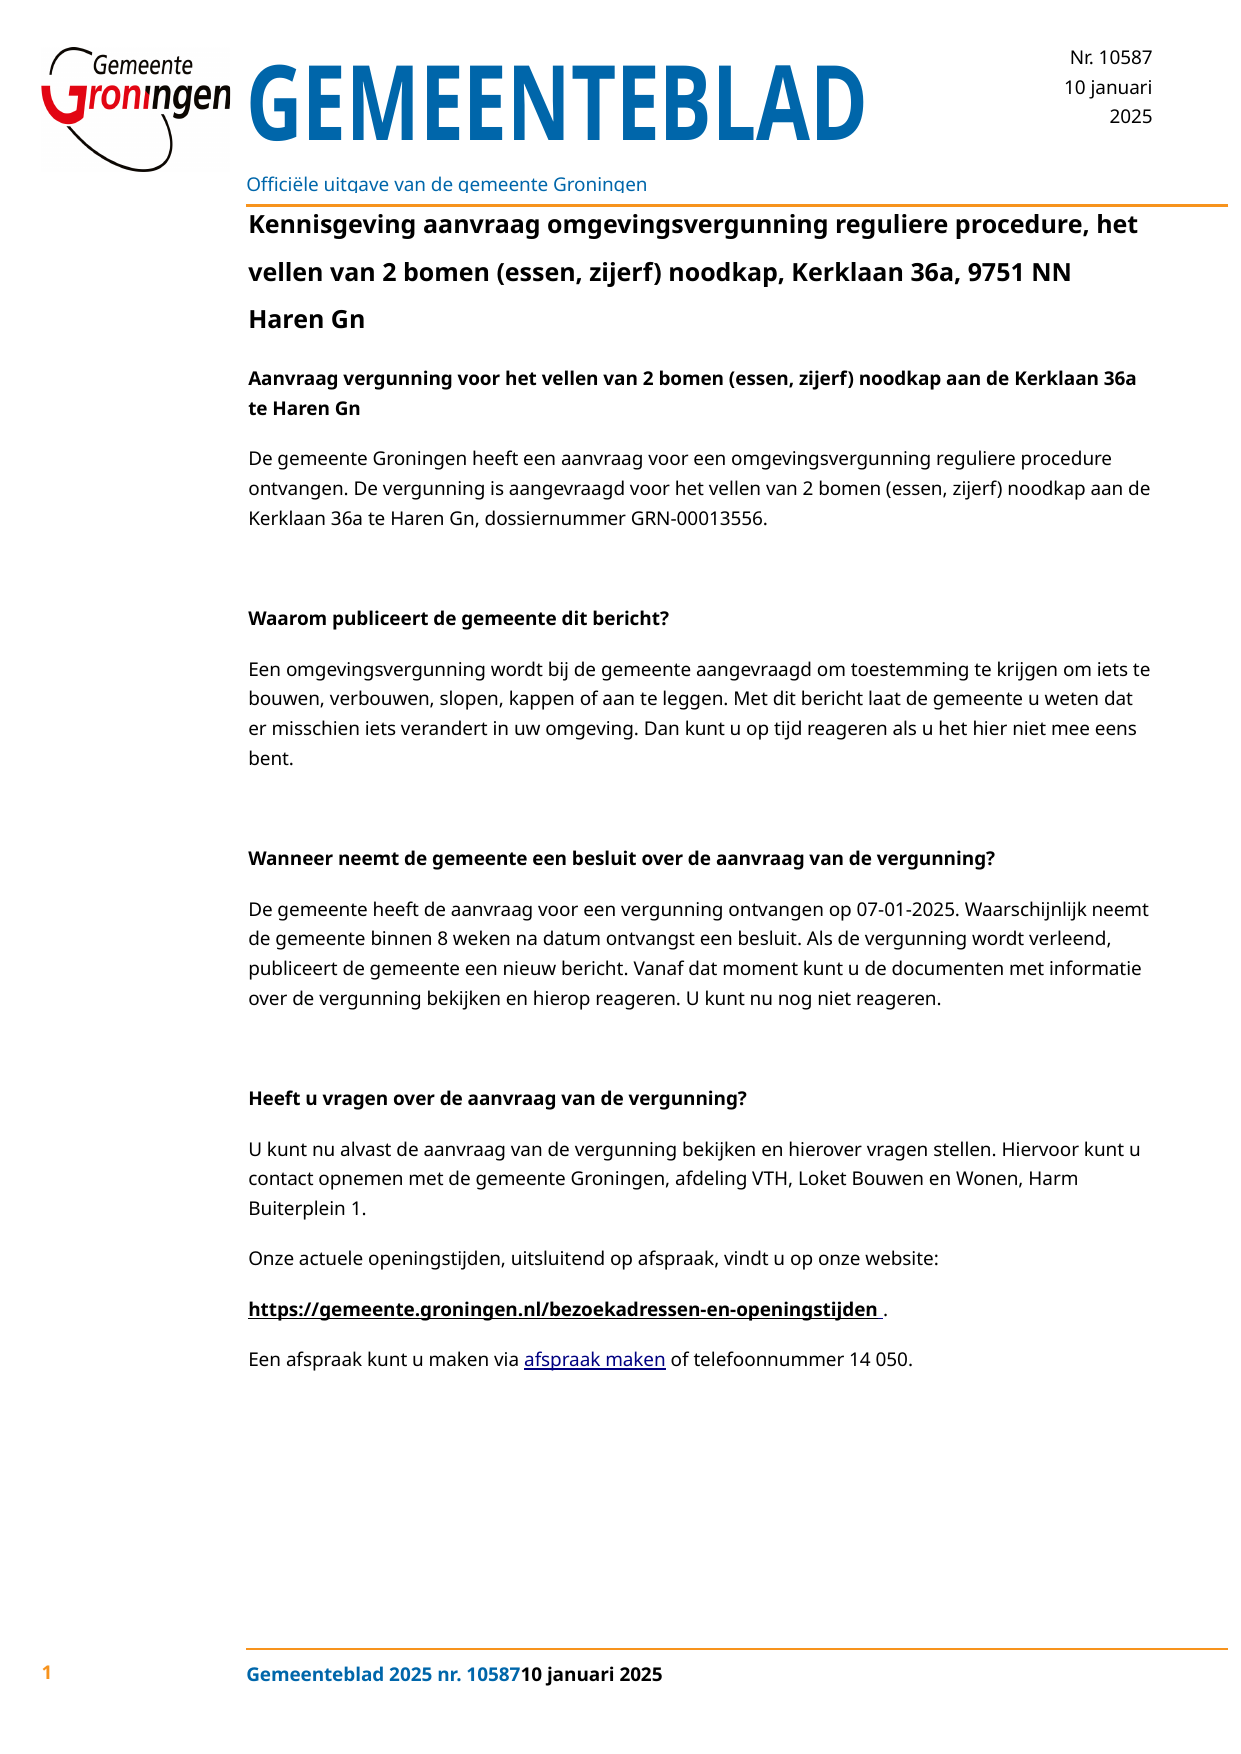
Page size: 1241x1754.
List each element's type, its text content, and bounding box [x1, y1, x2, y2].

text Waarom publiceert de gemeente dit bericht? [248, 606, 1152, 631]
text Aanvraag vergunning voor het vellen van 2 bomen (essen, zijerf) noodkap aan de Kerklaan 36a te Haren Gn [248, 366, 1152, 421]
text Een afspraak kunt u maken via afspraak maken of telefoonnummer 14 050. [248, 1346, 1152, 1372]
text Een omgevingsvergunning wordt bij de gemeente aangevraagd om toestemming te krijgen om iets te bouwen, verbouwen, slopen, kappen of aan te leggen. Met dit bericht laat de gemeente u weten dat er misschien iets verandert in uw omgeving. Dan kunt u op tijd reageren als u het hier niet mee eens bent. [248, 656, 1152, 770]
text U kunt nu alvast de aanvraag van de vergunning bekijken en hierover vragen stellen. Hiervoor kunt u contact opnemen met de gemeente Groningen, afdeling VTH, Loket Bouwen en Wonen, Harm Buiterplein 1. [248, 1136, 1152, 1221]
text https://gemeente.groningen.nl/bezoekadressen-en-openingstijden . [248, 1296, 1152, 1322]
text De gemeente heeft de aanvraag voor een vergunning ontvangen op 07-01-2025. Waarschijnlijk neemt de gemeente binnen 8 weken na datum ontvangst een besluit. Als de vergunning wordt verleend, publiceert de gemeente een nieuw bericht. Vanaf dat moment kunt u de documenten met informatie over de vergunning bekijken en hierop reageren. U kunt nu nog niet reageren. [248, 896, 1152, 1010]
text Kennisgeving aanvraag omgevingsvergunning reguliere procedure, het vellen van 2 bomen (essen, zijerf) noodkap, Kerklaan 36a, 9751 NN Haren Gn [248, 207, 1152, 336]
text Wanneer neemt de gemeente een besluit over de aanvraag van de vergunning? [248, 846, 1152, 871]
text Heeft u vragen over de aanvraag van de vergunning? [248, 1086, 1152, 1111]
picture [41, 47, 231, 172]
text Onze actuele openingstijden, uitsluitend op afspraak, vindt u op onze website: [248, 1246, 1152, 1271]
text De gemeente Groningen heeft een aanvraag voor een omgevingsvergunning reguliere procedure ontvangen. De vergunning is aangevraagd voor het vellen van 2 bomen (essen, zijerf) noodkap aan de Kerklaan 36a te Haren Gn, dossiernummer GRN-00013556. [248, 446, 1152, 530]
